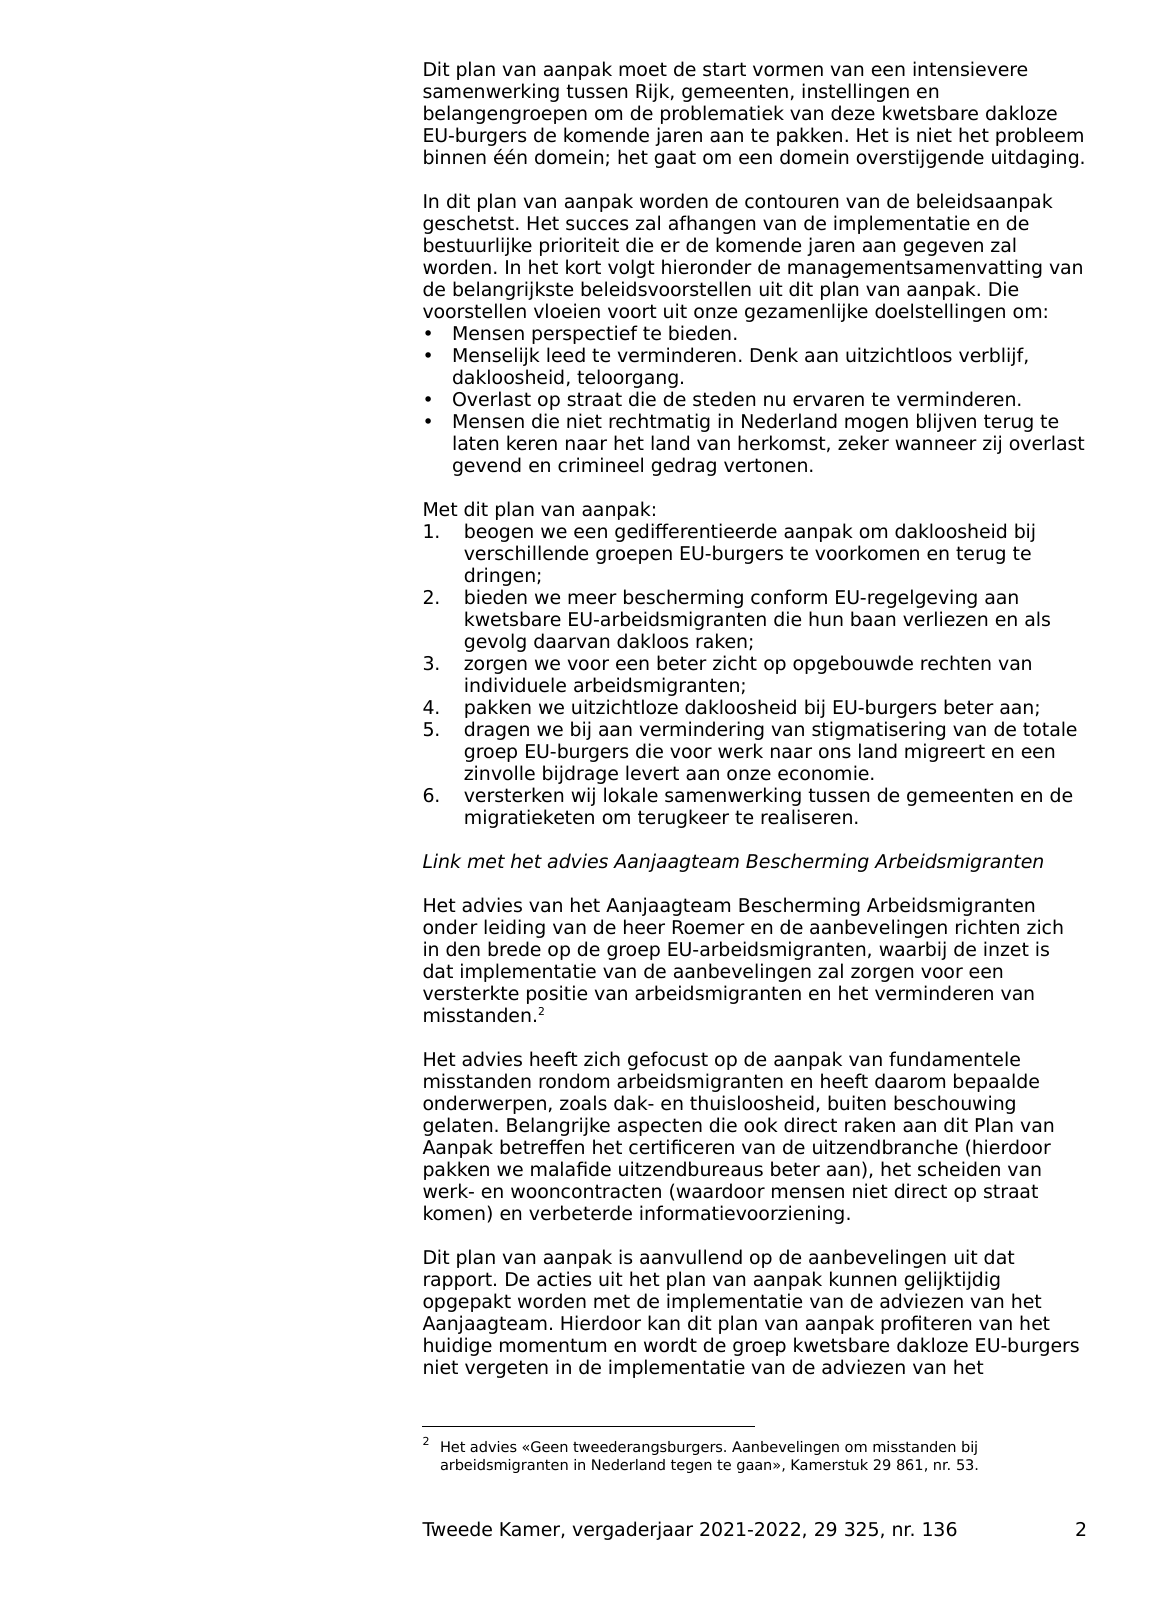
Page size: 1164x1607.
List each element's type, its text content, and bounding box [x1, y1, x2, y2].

text 1. beogen we een gedifferentieerde aanpak om dakloosheid bij verschillende groepen EU-burgers te voorkomen en terug te dringen; [422, 521, 1087, 587]
text 3. zorgen we voor een beter zicht op opgebouwde rechten van individuele arbeidsmigranten; [422, 653, 1087, 697]
text Het advies van het Aanjaagteam Bescherming Arbeidsmigranten onder leiding van de heer Roemer en de aanbevelingen richten zich in den brede op de groep EU-arbeidsmigranten, waarbij de inzet is dat implementatie van de aanbevelingen zal zorgen voor een versterkte positie van arbeidsmigranten en het verminderen van misstanden. [422, 895, 1087, 1027]
text 5. dragen we bij aan vermindering van stigmatisering van de totale groep EU-burgers die voor werk naar ons land migreert en een zinvolle bijdrage levert aan onze economie. [422, 719, 1087, 785]
text Dit plan van aanpak moet de start vormen van een intensievere samenwerking tussen Rijk, gemeenten, instellingen en belangengroepen om de problematiek van deze kwetsbare dakloze EU-burgers de komende jaren aan te pakken. Het is niet het probleem binnen één domein; het gaat om een domein overstijgende uitdaging. [422, 59, 1087, 169]
text Het advies «Geen tweederangsburgers. Aanbevelingen om misstanden bij arbeidsmigranten in Nederland tegen te gaan», Kamerstuk 29 861, nr. 53. [422, 1435, 1087, 1474]
text In dit plan van aanpak worden de contouren van de beleidsaanpak geschetst. Het succes zal afhangen van de implementatie en de bestuurlijke prioriteit die er de komende jaren aan gegeven zal worden. In het kort volgt hieronder de managementsamenvatting van de belangrijkste beleidsvoorstellen uit dit plan van aanpak. Die voorstellen vloeien voort uit onze gezamenlijke doelstellingen om: [422, 191, 1087, 323]
text Het advies heeft zich gefocust op de aanpak van fundamentele misstanden rondom arbeidsmigranten en heeft daarom bepaalde onderwerpen, zoals dak- en thuisloosheid, buiten beschouwing gelaten. Belangrijke aspecten die ook direct raken aan dit Plan van Aanpak betreffen het certificeren van de uitzendbranche (hierdoor pakken we malafide uitzendbureaus beter aan), het scheiden van werk- en wooncontracten (waardoor mensen niet direct op straat komen) en verbeterde informatievoorziening. [422, 1049, 1087, 1225]
text 4. pakken we uitzichtloze dakloosheid bij EU-burgers beter aan; [422, 697, 1087, 719]
subtitle Link met het advies Aanjaagteam Bescherming Arbeidsmigranten [422, 851, 1087, 873]
text • Mensen perspectief te bieden. [422, 323, 1087, 345]
text 2. bieden we meer bescherming conform EU-regelgeving aan kwetsbare EU-arbeidsmigranten die hun baan verliezen en als gevolg daarvan dakloos raken; [422, 587, 1087, 653]
text 6. versterken wij lokale samenwerking tussen de gemeenten en de migratieketen om terugkeer te realiseren. [422, 785, 1087, 829]
text Dit plan van aanpak is aanvullend op de aanbevelingen uit dat rapport. De acties uit het plan van aanpak kunnen gelijktijdig opgepakt worden met de implementatie van de adviezen van het Aanjaagteam. Hierdoor kan dit plan van aanpak profiteren van het huidige momentum en wordt de groep kwetsbare dakloze EU-burgers niet vergeten in de implementatie van de adviezen van het [422, 1247, 1087, 1379]
text • Mensen die niet rechtmatig in Nederland mogen blijven terug te laten keren naar het land van herkomst, zeker wanneer zij overlast gevend en crimineel gedrag vertonen. [422, 411, 1087, 477]
text • Overlast op straat die de steden nu ervaren te verminderen. [422, 389, 1087, 411]
text • Menselijk leed te verminderen. Denk aan uitzichtloos verblijf, dakloosheid, teloorgang. [422, 345, 1087, 389]
text Met dit plan van aanpak: [422, 499, 1087, 521]
